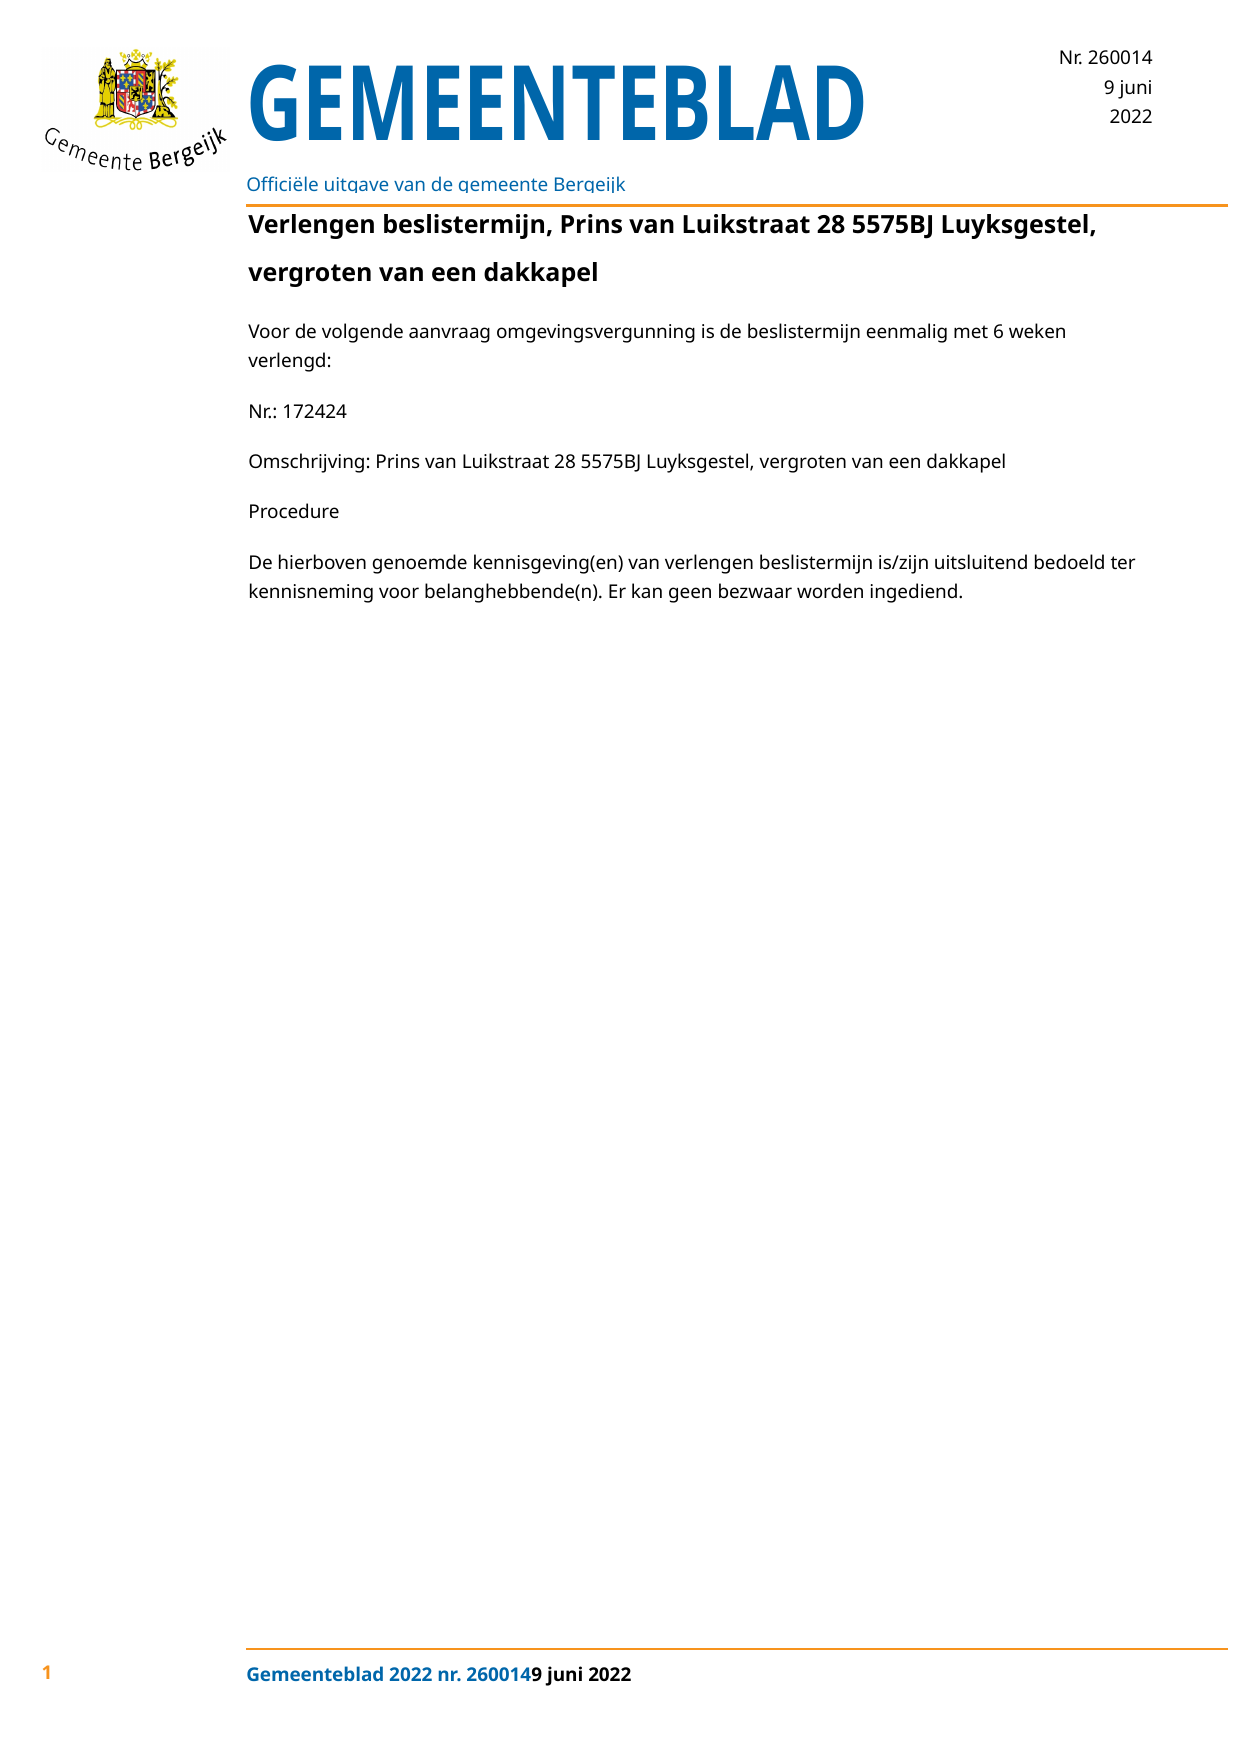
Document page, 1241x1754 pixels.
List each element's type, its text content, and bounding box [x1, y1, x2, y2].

text Omschrijving: Prins van Luikstraat 28 5575BJ Luyksgestel, vergroten van een dakkapel [248, 448, 1152, 474]
text Verlengen beslistermijn, Prins van Luikstraat 28 5575BJ Luyksgestel, vergroten van een dakkapel [248, 207, 1152, 288]
picture [41, 47, 231, 172]
text Nr.: 172424 [248, 398, 1152, 424]
text Procedure [248, 499, 1152, 524]
text Voor de volgende aanvraag omgevingsvergunning is de beslistermijn eenmalig met 6 weken verlengd: [248, 318, 1152, 373]
text De hierboven genoemde kennisgeving(en) van verlengen beslistermijn is/zijn uitsluitend bedoeld ter kennisneming voor belanghebbende(n). Er kan geen bezwaar worden ingediend. [248, 549, 1152, 604]
